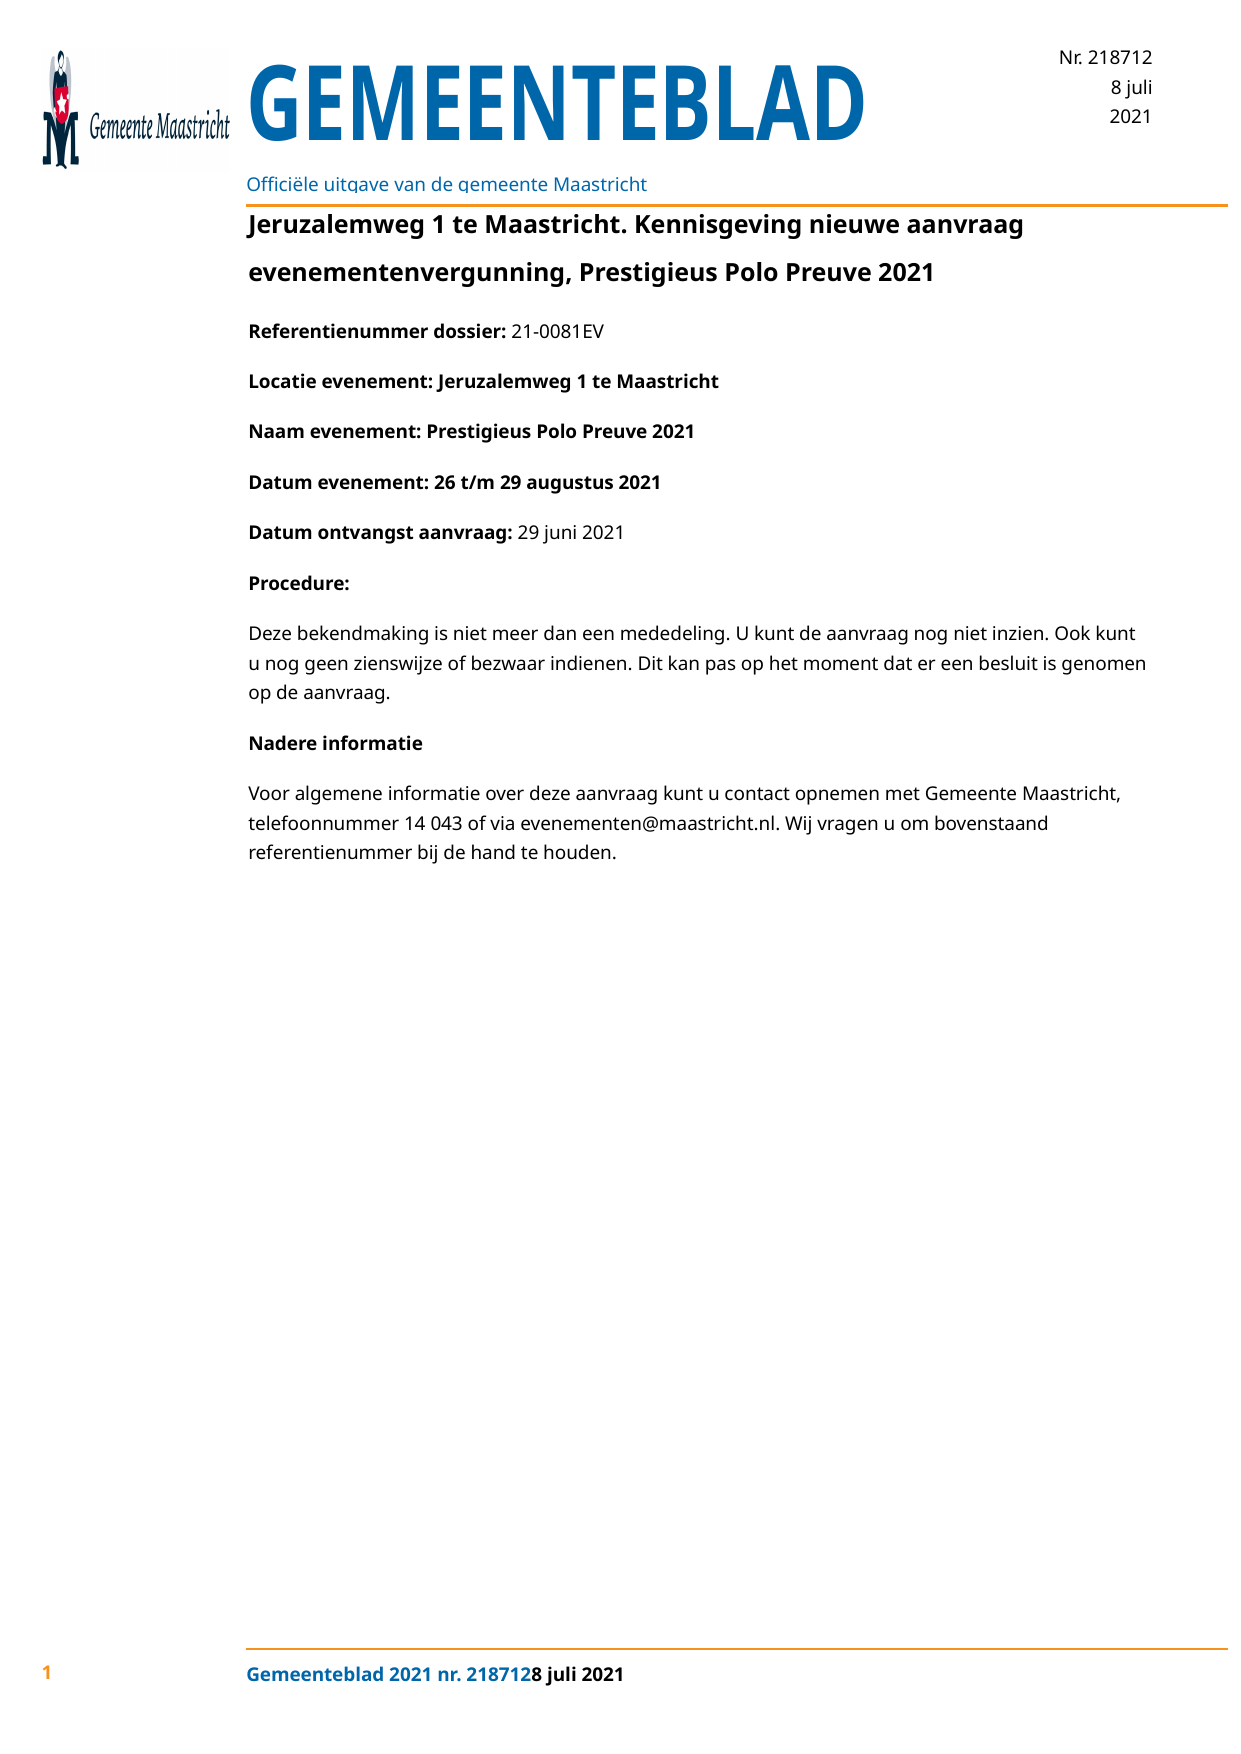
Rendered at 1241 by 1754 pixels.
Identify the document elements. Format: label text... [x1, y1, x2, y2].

text Naam evenement: Prestigieus Polo Preuve 2021 [248, 419, 1152, 444]
text Nadere informatie [248, 730, 1152, 756]
text Voor algemene informatie over deze aanvraag kunt u contact opnemen met Gemeente Maastricht, telefoonnummer 14 043 of via evenementen@maastricht.nl. Wij vragen u om bovenstaand referentienummer bij de hand te houden. [248, 780, 1152, 865]
text Deze bekendmaking is niet meer dan een mededeling. U kunt de aanvraag nog niet inzien. Ook kunt u nog geen zienswijze of bezwaar indienen. Dit kan pas op het moment dat er een besluit is genomen op de aanvraag. [248, 620, 1152, 705]
text Datum ontvangst aanvraag: 29 juni 2021 [248, 519, 1152, 545]
text Datum evenement: 26 t/m 29 augustus 2021 [248, 469, 1152, 495]
text Procedure: [248, 570, 1152, 596]
picture [41, 47, 231, 172]
text Locatie evenement: Jeruzalemweg 1 te Maastricht [248, 368, 1152, 394]
text Jeruzalemweg 1 te Maastricht. Kennisgeving nieuwe aanvraag evenementenvergunning, Prestigieus Polo Preuve 2021 [248, 207, 1152, 288]
text Referentienummer dossier: 21-0081EV [248, 318, 1152, 344]
